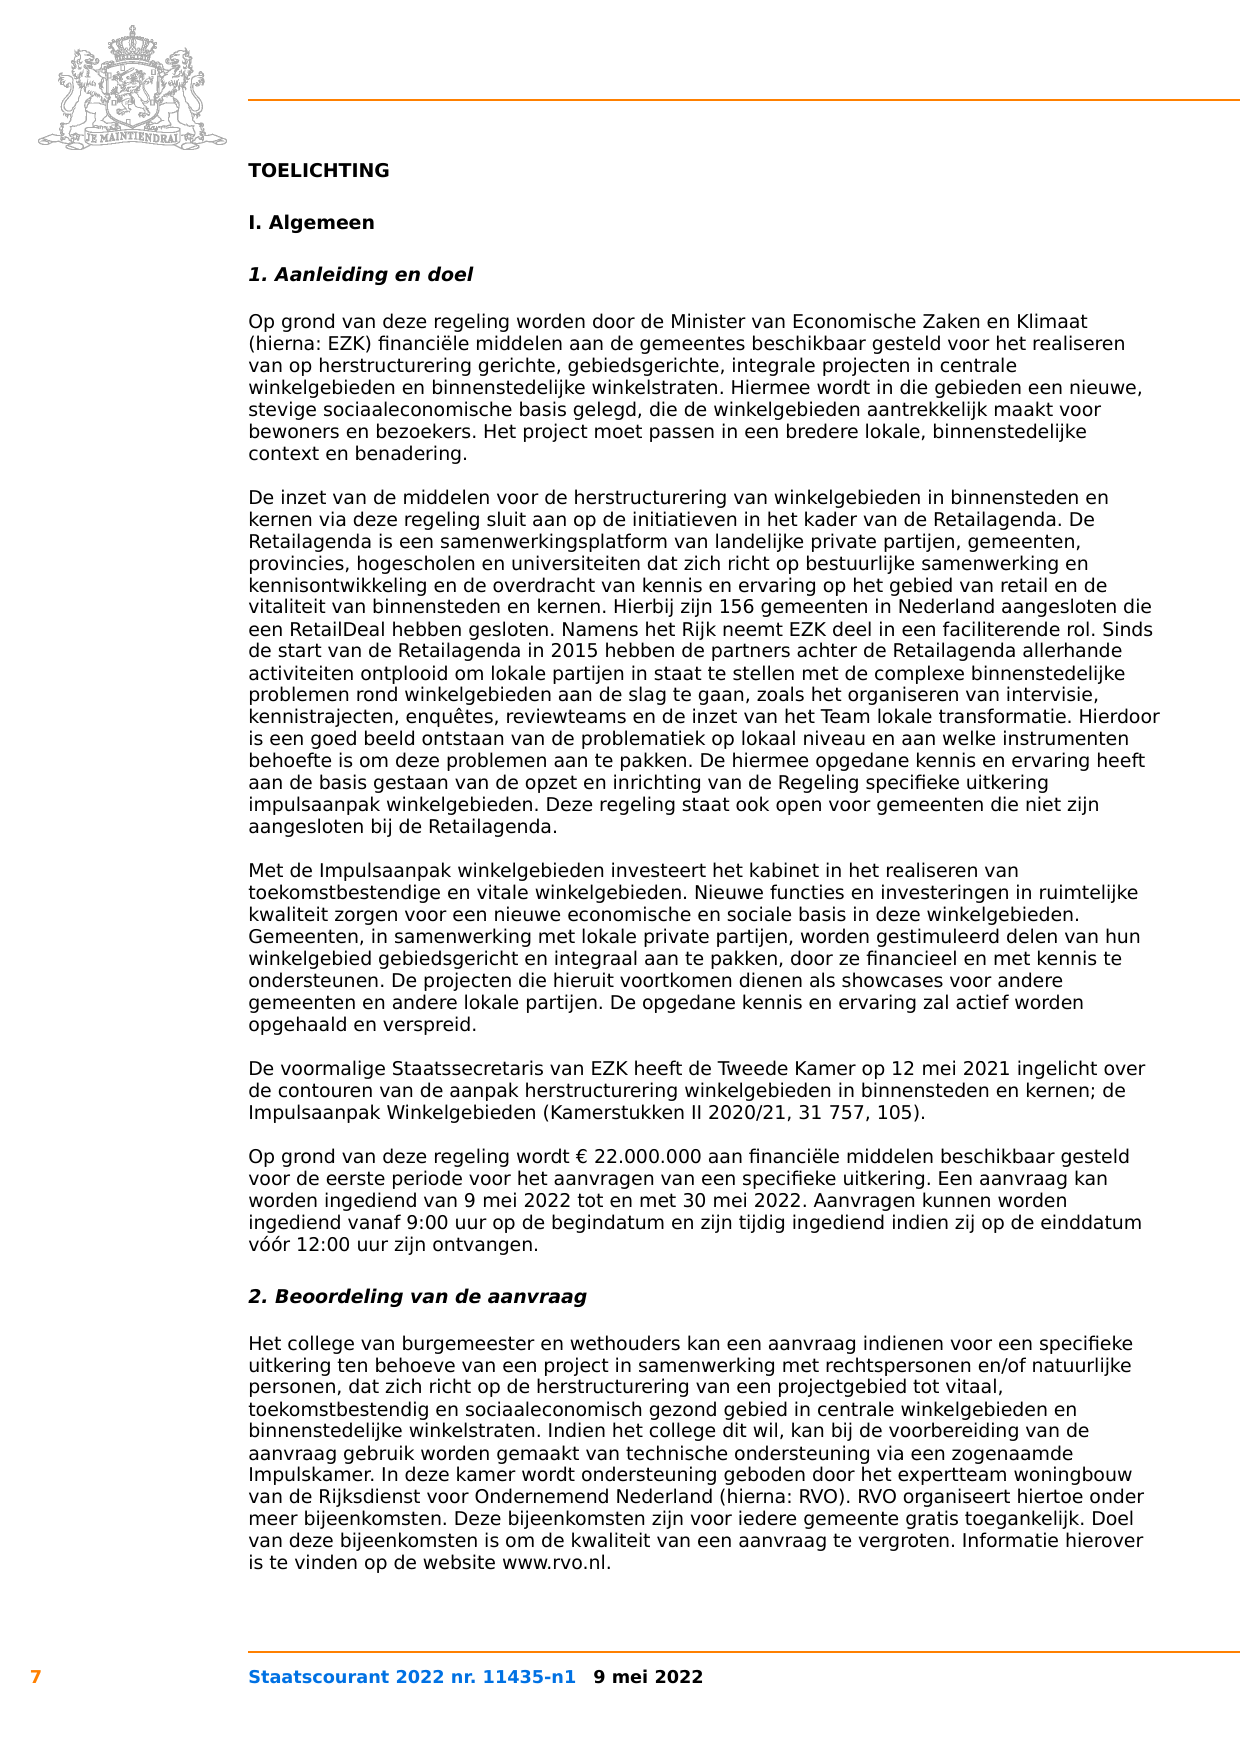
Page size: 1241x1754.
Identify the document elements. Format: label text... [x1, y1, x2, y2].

text Op grond van deze regeling worden door de Minister van Economische Zaken en Klimaat (hierna: EZK) financiële middelen aan de gemeentes beschikbaar gesteld voor het realiseren van op herstructurering gerichte, gebiedsgerichte, integrale projecten in centrale winkelgebieden en binnenstedelijke winkelstraten. Hiermee wordt in die gebieden een nieuwe, stevige sociaaleconomische basis gelegd, die de winkelgebieden aantrekkelijk maakt voor bewoners en bezoekers. Het project moet passen in een bredere lokale, binnenstedelijke context en benadering. [248, 311, 1163, 465]
text Het college van burgemeester en wethouders kan een aanvraag indienen voor een specifieke uitkering ten behoeve van een project in samenwerking met rechtspersonen en/of natuurlijke personen, dat zich richt op de herstructurering van een projectgebied tot vitaal, toekomstbestendig en sociaaleconomisch gezond gebied in centrale winkelgebieden en binnenstedelijke winkelstraten. Indien het college dit wil, kan bij de voorbereiding van de aanvraag gebruik worden gemaakt van technische ondersteuning via een zogenaamde Impulskamer. In deze kamer wordt ondersteuning geboden door het expertteam woningbouw van de Rijksdienst voor Ondernemend Nederland (hierna: RVO). RVO organiseert hiertoe onder meer bijeenkomsten. Deze bijeenkomsten zijn voor iedere gemeente gratis toegankelijk. Doel van deze bijeenkomsten is om de kwaliteit van een aanvraag te vergroten. Informatie hierover is te vinden op de website www.rvo.nl. [248, 1332, 1163, 1574]
text Op grond van deze regeling wordt € 22.000.000 aan financiële middelen beschikbaar gesteld voor de eerste periode voor het aanvragen van een specifieke uitkering. Een aanvraag kan worden ingediend van 9 mei 2022 tot en met 30 mei 2022. Aanvragen kunnen worden ingediend vanaf 9:00 uur op de begindatum en zijn tijdig ingediend indien zij op de einddatum vóór 12:00 uur zijn ontvangen. [248, 1146, 1163, 1256]
picture [38, 25, 227, 150]
subtitle TOELICHTING [248, 160, 1163, 182]
text De inzet van de middelen voor de herstructurering van winkelgebieden in binnensteden en kernen via deze regeling sluit aan op de initiatieven in het kader van de Retailagenda. De Retailagenda is een samenwerkingsplatform van landelijke private partijen, gemeenten, provincies, hogescholen en universiteiten dat zich richt op bestuurlijke samenwerking en kennisontwikkeling en de overdracht van kennis en ervaring op het gebied van retail en de vitaliteit van binnensteden en kernen. Hierbij zijn 156 gemeenten in Nederland aangesloten die een RetailDeal hebben gesloten. Namens het Rijk neemt EZK deel in een faciliterende rol. Sinds de start van de Retailagenda in 2015 hebben de partners achter de Retailagenda allerhande activiteiten ontplooid om lokale partijen in staat te stellen met de complexe binnenstedelijke problemen rond winkelgebieden aan de slag te gaan, zoals het organiseren van intervisie, kennistrajecten, enquêtes, reviewteams en de inzet van het Team lokale transformatie. Hierdoor is een goed beeld ontstaan van de problematiek op lokaal niveau en aan welke instrumenten behoefte is om deze problemen aan te pakken. De hiermee opgedane kennis en ervaring heeft aan de basis gestaan van de opzet en inrichting van de Regeling specifieke uitkering impulsaanpak winkelgebieden. Deze regeling staat ook open voor gemeenten die niet zijn aangesloten bij de Retailagenda. [248, 487, 1163, 838]
text De voormalige Staatssecretaris van EZK heeft de Tweede Kamer op 12 mei 2021 ingelicht over de contouren van de aanpak herstructurering winkelgebieden in binnensteden en kernen; de Impulsaanpak Winkelgebieden (Kamerstukken II 2020/21, 31 757, 105). [248, 1058, 1163, 1124]
subtitle 2. Beoordeling van de aanvraag [248, 1286, 1163, 1307]
text Met de Impulsaanpak winkelgebieden investeert het kabinet in het realiseren van toekomstbestendige en vitale winkelgebieden. Nieuwe functies en investeringen in ruimtelijke kwaliteit zorgen voor een nieuwe economische en sociale basis in deze winkelgebieden. Gemeenten, in samenwerking met lokale private partijen, worden gestimuleerd delen van hun winkelgebied gebiedsgericht en integraal aan te pakken, door ze financieel en met kennis te ondersteunen. De projecten die hieruit voortkomen dienen als showcases voor andere gemeenten en andere lokale partijen. De opgedane kennis en ervaring zal actief worden opgehaald en verspreid. [248, 860, 1163, 1036]
subtitle I. Algemeen [248, 212, 1163, 234]
subtitle 1. Aanleiding en doel [248, 264, 1163, 286]
